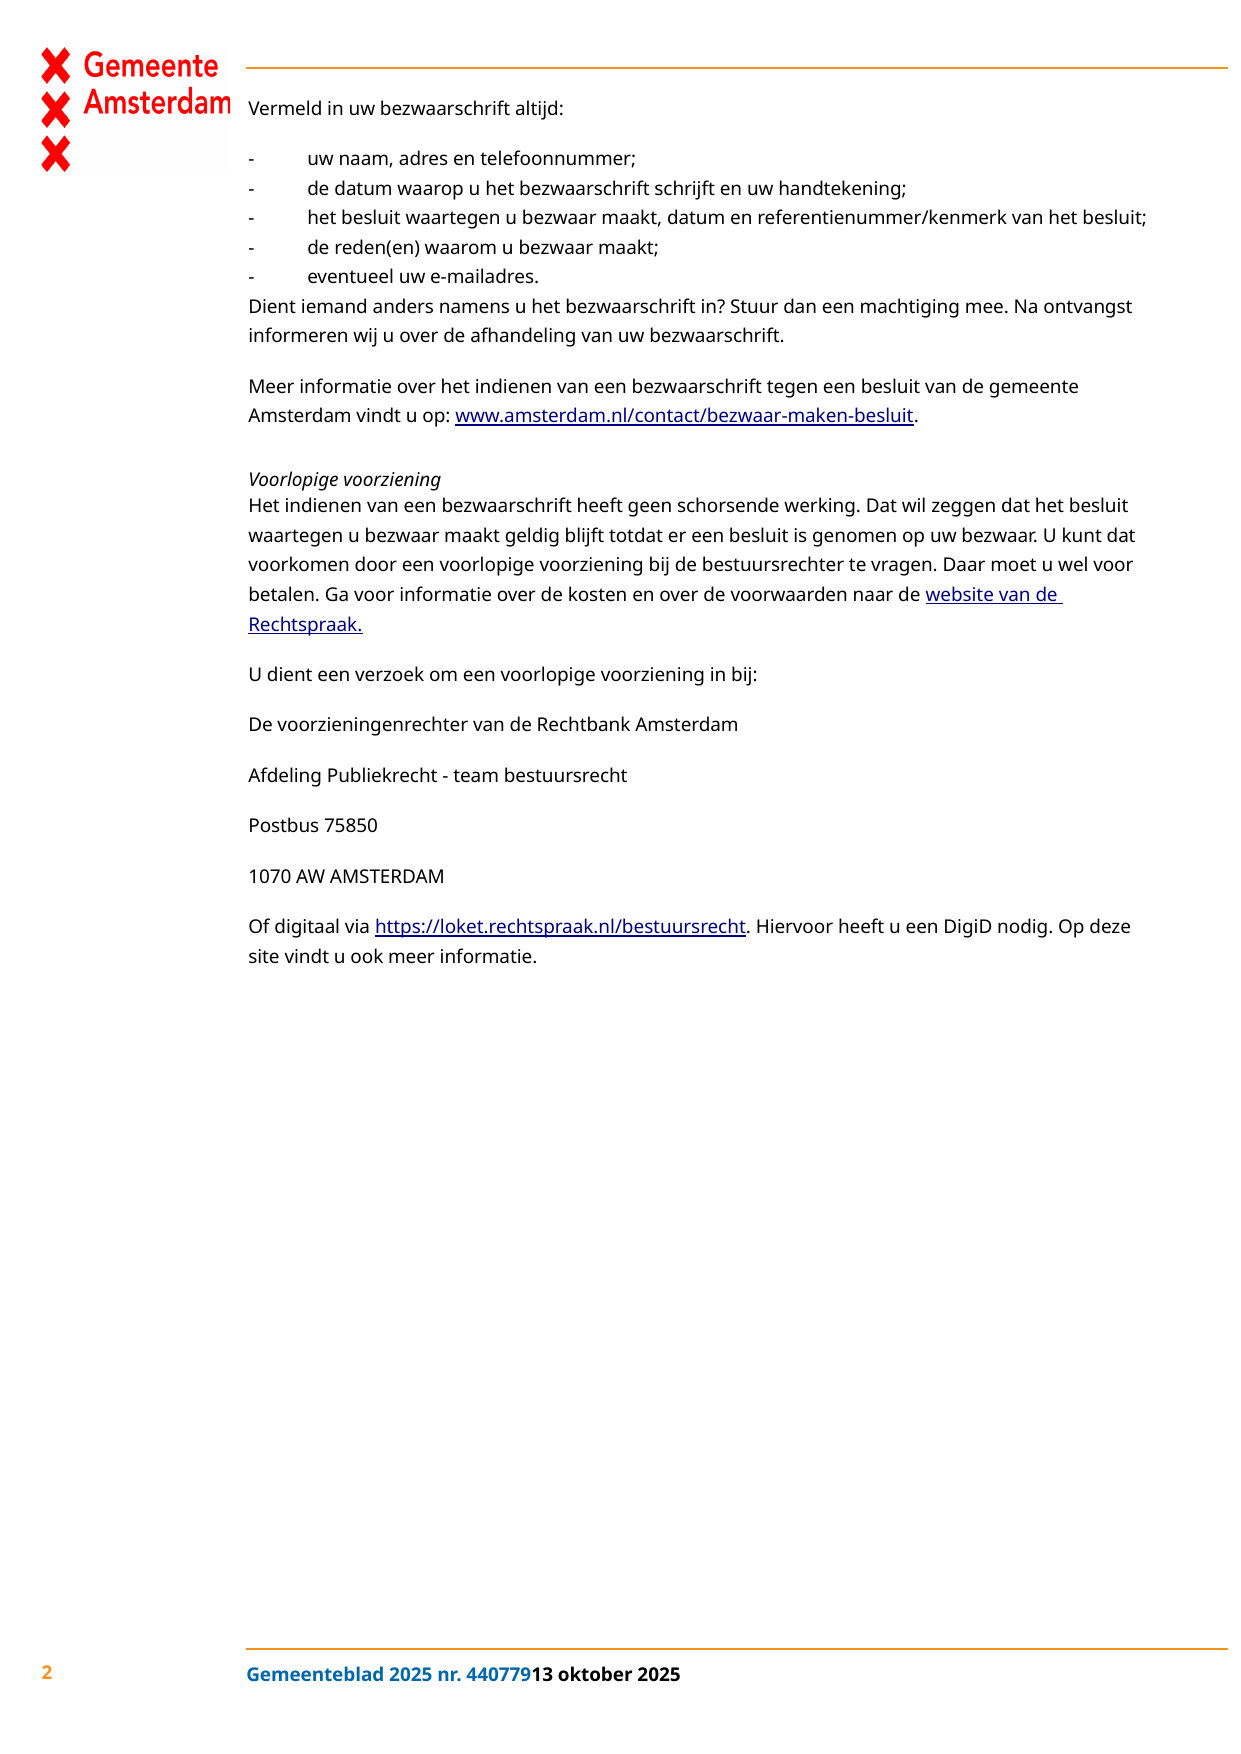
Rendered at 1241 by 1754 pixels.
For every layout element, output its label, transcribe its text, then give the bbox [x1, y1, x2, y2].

text Afdeling Publiekrecht - team bestuursrecht [248, 762, 1152, 788]
text 1070 AW AMSTERDAM [248, 863, 1152, 888]
list de datum waarop u het bezwaarschrift schrijft en uw handtekening; [248, 175, 1152, 201]
text Of digitaal via https://loket.rechtspraak.nl/bestuursrecht. Hiervoor heeft u een DigiD nodig. Op deze site vindt u ook meer informatie. [248, 913, 1152, 968]
text Meer informatie over het indienen van een bezwaarschrift tegen een besluit van de gemeente Amsterdam vindt u op: www.amsterdam.nl/contact/bezwaar-maken-besluit. [248, 373, 1152, 428]
text Vermeld in uw bezwaarschrift altijd: [248, 95, 1152, 121]
text Dient iemand anders namens u het bezwaarschrift in? Stuur dan een machtiging mee. Na ontvangst informeren wij u over de afhandeling van uw bezwaarschrift. [248, 293, 1152, 348]
list het besluit waartegen u bezwaar maakt, datum en referentienummer/kenmerk van het besluit; [248, 204, 1152, 230]
text U dient een verzoek om een voorlopige voorziening in bij: [248, 661, 1152, 687]
text Voorlopige voorziening [248, 467, 1152, 492]
text Het indienen van een bezwaarschrift heeft geen schorsende werking. Dat wil zeggen dat het besluit waartegen u bezwaar maakt geldig blijft totdat er een besluit is genomen op uw bezwaar. U kunt dat voorkomen door een voorlopige voorziening bij de bestuursrechter te vragen. Daar moet u wel voor betalen. Ga voor informatie over de kosten en over de voorwaarden naar de website van de Rechtspraak. [248, 492, 1152, 636]
picture [41, 47, 231, 172]
list uw naam, adres en telefoonnummer; [248, 145, 1152, 171]
list de reden(en) waarom u bezwaar maakt; [248, 234, 1152, 260]
list eventueel uw e-mailadres. [248, 263, 1152, 289]
text Postbus 75850 [248, 812, 1152, 838]
text De voorzieningenrechter van de Rechtbank Amsterdam [248, 712, 1152, 737]
